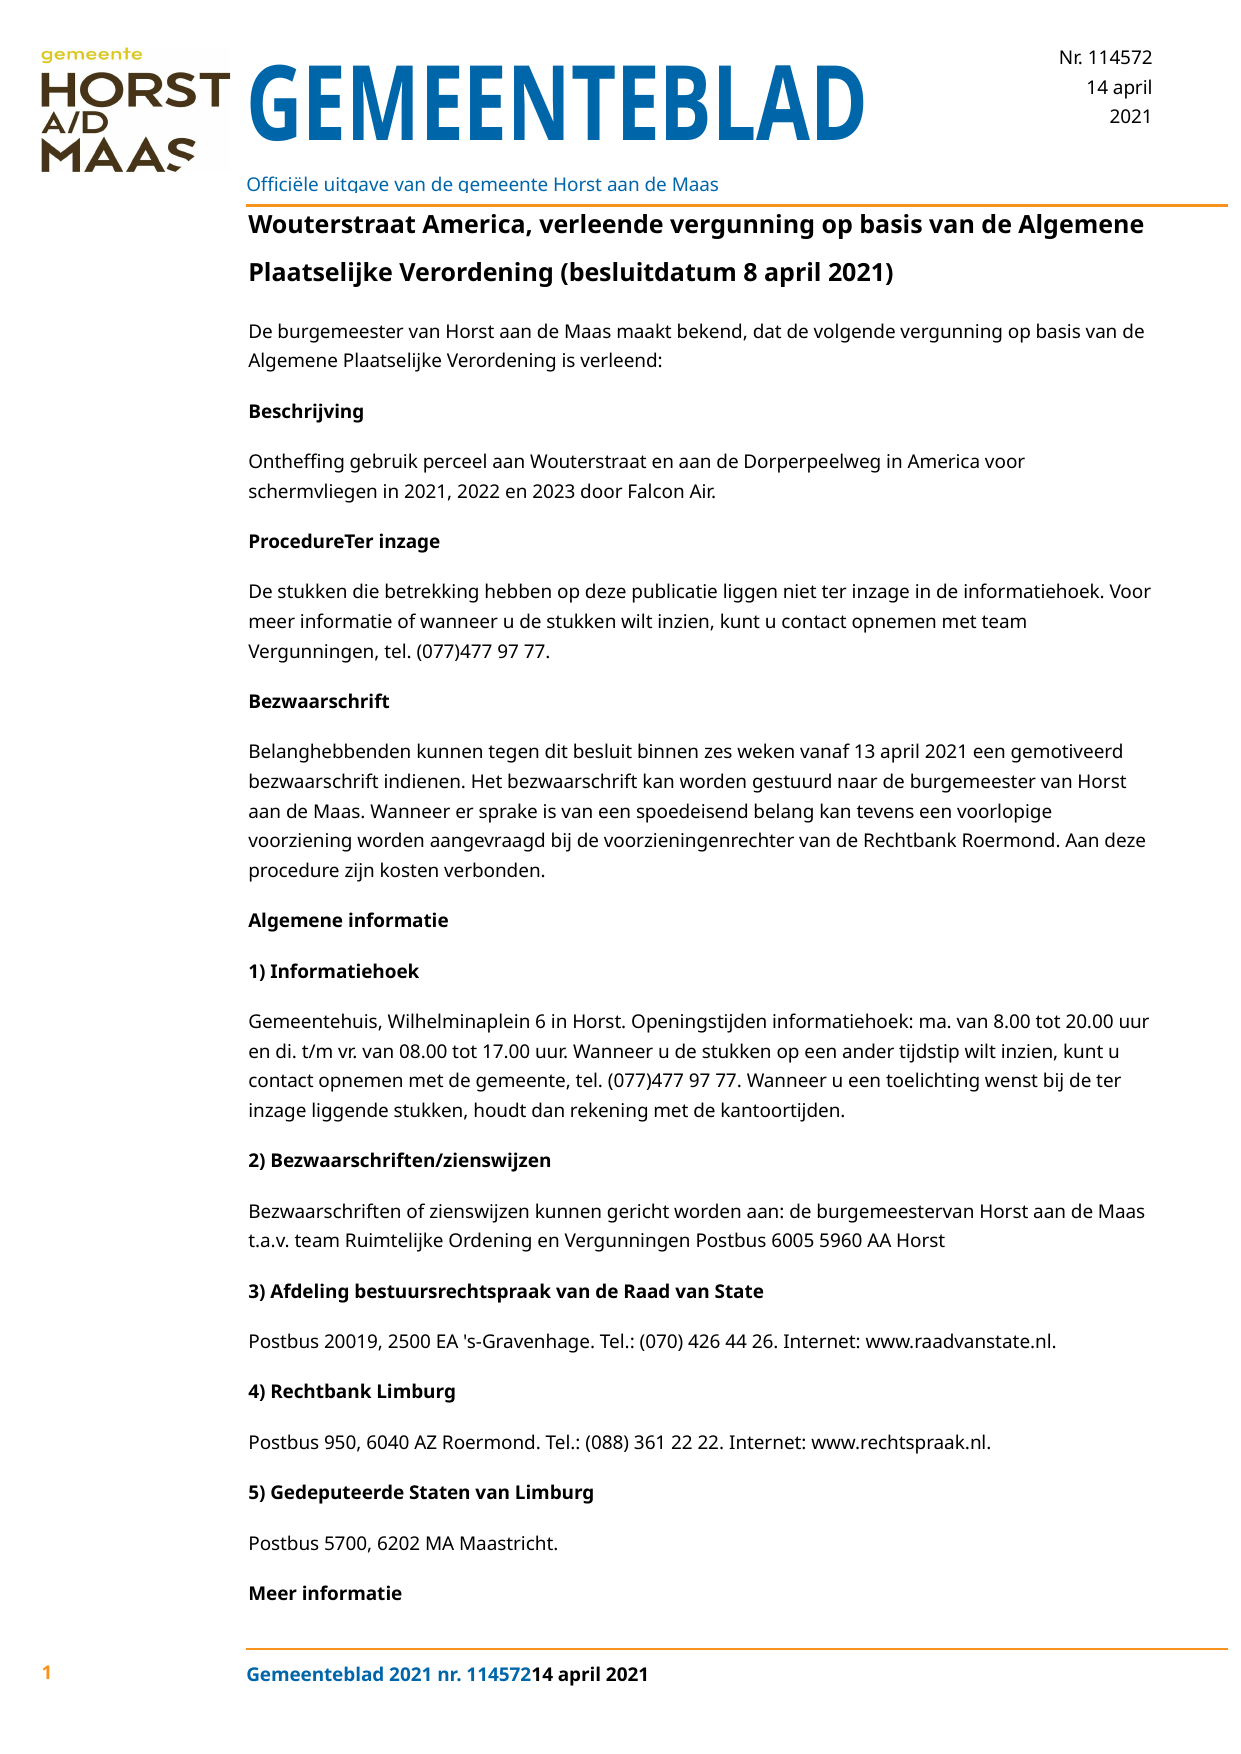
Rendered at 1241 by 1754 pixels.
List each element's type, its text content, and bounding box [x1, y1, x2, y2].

picture [41, 47, 231, 172]
text Postbus 5700, 6202 MA Maastricht. [248, 1530, 1152, 1556]
text Belanghebbenden kunnen tegen dit besluit binnen zes weken vanaf 13 april 2021 een gemotiveerd bezwaarschrift indienen. Het bezwaarschrift kan worden gestuurd naar de burgemeester van Horst aan de Maas. Wanneer er sprake is van een spoedeisend belang kan tevens een voorlopige voorziening worden aangevraagd bij de voorzieningenrechter van de Rechtbank Roermond. Aan deze procedure zijn kosten verbonden. [248, 739, 1152, 883]
text 1) Informatiehoek [248, 958, 1152, 984]
text Bezwaarschrift [248, 688, 1152, 714]
text Ontheffing gebruik perceel aan Wouterstraat en aan de Dorperpeelweg in America voor schermvliegen in 2021, 2022 en 2023 door Falcon Air. [248, 448, 1152, 504]
text Meer informatie [248, 1580, 1152, 1606]
text Algemene informatie [248, 907, 1152, 933]
text 4) Rechtbank Limburg [248, 1379, 1152, 1404]
text ProcedureTer inzage [248, 528, 1152, 554]
text Postbus 950, 6040 AZ Roermond. Tel.: (088) 361 22 22. Internet: www.rechtspraak.nl. [248, 1429, 1152, 1455]
text Bezwaarschriften of zienswijzen kunnen gericht worden aan: de burgemeestervan Horst aan de Maas t.a.v. team Ruimtelijke Ordening en Vergunningen Postbus 6005 5960 AA Horst [248, 1198, 1152, 1253]
text 2) Bezwaarschriften/zienswijzen [248, 1147, 1152, 1173]
text Postbus 20019, 2500 EA 's-Gravenhage. Tel.: (070) 426 44 26. Internet: www.raadvanstate.nl. [248, 1328, 1152, 1354]
text De stukken die betrekking hebben op deze publicatie liggen niet ter inzage in de informatiehoek. Voor meer informatie of wanneer u de stukken wilt inzien, kunt u contact opnemen met team Vergunningen, tel. (077)477 97 77. [248, 579, 1152, 664]
text 5) Gedeputeerde Staten van Limburg [248, 1479, 1152, 1505]
text Beschrijving [248, 398, 1152, 424]
text 3) Afdeling bestuursrechtspraak van de Raad van State [248, 1278, 1152, 1304]
text Gemeentehuis, Wilhelminaplein 6 in Horst. Openingstijden informatiehoek: ma. van 8.00 tot 20.00 uur en di. t/m vr. van 08.00 tot 17.00 uur. Wanneer u de stukken op een ander tijdstip wilt inzien, kunt u contact opnemen met de gemeente, tel. (077)477 97 77. Wanneer u een toelichting wenst bij de ter inzage liggende stukken, houdt dan rekening met de kantoortijden. [248, 1008, 1152, 1123]
text De burgemeester van Horst aan de Maas maakt bekend, dat de volgende vergunning op basis van de Algemene Plaatselijke Verordening is verleend: [248, 318, 1152, 373]
text Wouterstraat America, verleende vergunning op basis van de Algemene Plaatselijke Verordening (besluitdatum 8 april 2021) [248, 207, 1152, 288]
